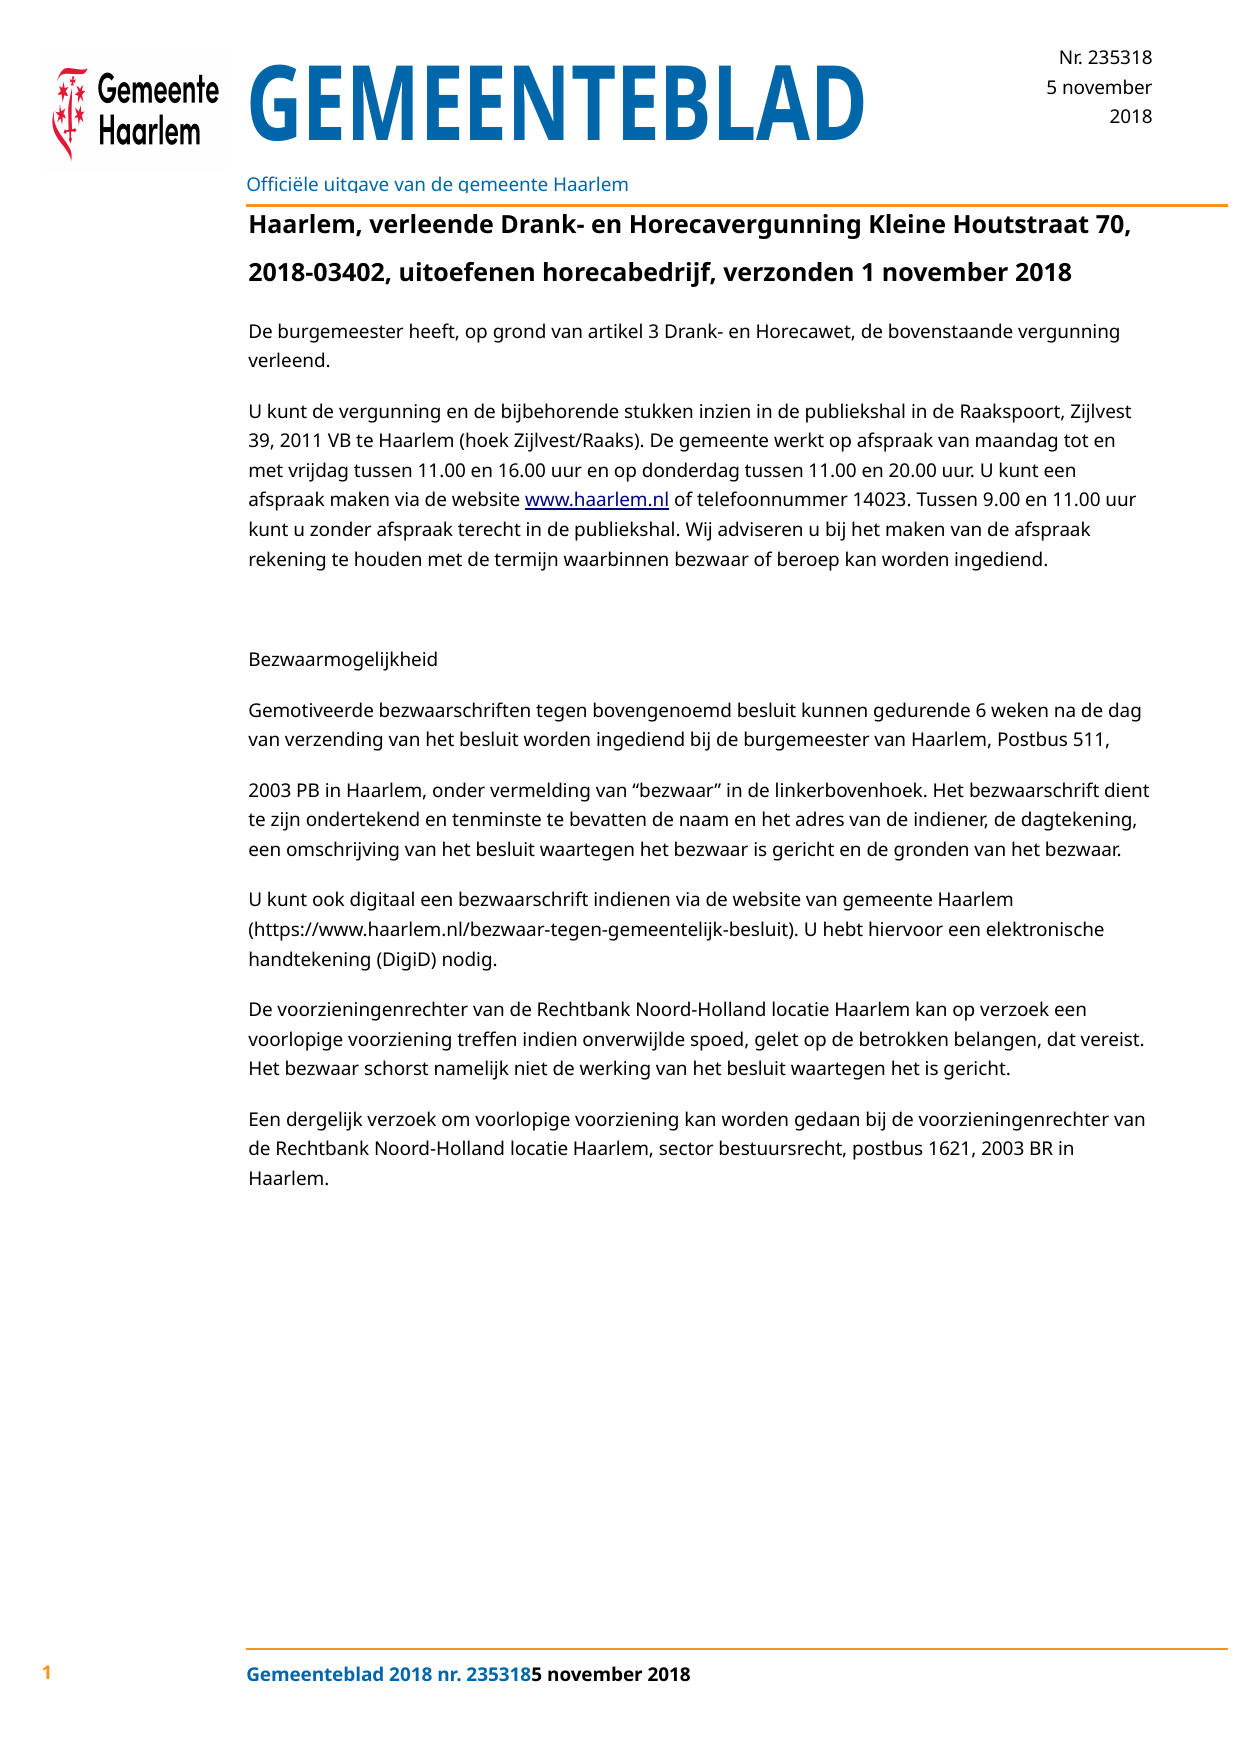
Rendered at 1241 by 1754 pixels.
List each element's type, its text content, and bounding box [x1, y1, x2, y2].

text U kunt ook digitaal een bezwaarschrift indienen via de website van gemeente Haarlem (https://www.haarlem.nl/bezwaar-tegen-gemeentelijk-besluit). U hebt hiervoor een elektronische handtekening (DigiD) nodig. [248, 887, 1152, 972]
picture [41, 47, 231, 172]
text De burgemeester heeft, op grond van artikel 3 Drank- en Horecawet, de bovenstaande vergunning verleend. [248, 318, 1152, 373]
text U kunt de vergunning en de bijbehorende stukken inzien in de publiekshal in de Raakspoort, Zijlvest 39, 2011 VB te Haarlem (hoek Zijlvest/Raaks). De gemeente werkt op afspraak van maandag tot en met vrijdag tussen 11.00 en 16.00 uur en op donderdag tussen 11.00 en 20.00 uur. U kunt een afspraak maken via de website www.haarlem.nl of telefoonnummer 14023. Tussen 9.00 en 11.00 uur kunt u zonder afspraak terecht in de publiekshal. Wij adviseren u bij het maken van de afspraak rekening te houden met de termijn waarbinnen bezwaar of beroep kan worden ingediend. [248, 398, 1152, 572]
text Gemotiveerde bezwaarschriften tegen bovengenoemd besluit kunnen gedurende 6 weken na de dag van verzending van het besluit worden ingediend bij de burgemeester van Haarlem, Postbus 511, [248, 697, 1152, 752]
text Een dergelijk verzoek om voorlopige voorziening kan worden gedaan bij de voorzieningenrechter van de Rechtbank Noord-Holland locatie Haarlem, sector bestuursrecht, postbus 1621, 2003 BR in Haarlem. [248, 1106, 1152, 1191]
text De voorzieningenrechter van de Rechtbank Noord-Holland locatie Haarlem kan op verzoek een voorlopige voorziening treffen indien onverwijlde spoed, gelet op de betrokken belangen, dat vereist. Het bezwaar schorst namelijk niet de werking van het besluit waartegen het is gericht. [248, 996, 1152, 1081]
text Bezwaarmogelijkheid [248, 647, 1152, 672]
text Haarlem, verleende Drank- en Horecavergunning Kleine Houtstraat 70, 2018-03402, uitoefenen horecabedrijf, verzonden 1 november 2018 [248, 207, 1152, 288]
text 2003 PB in Haarlem, onder vermelding van “bezwaar” in de linkerbovenhoek. Het bezwaarschrift dient te zijn ondertekend en tenminste te bevatten de naam en het adres van de indiener, de dagtekening, een omschrijving van het besluit waartegen het bezwaar is gericht en de gronden van het bezwaar. [248, 777, 1152, 862]
